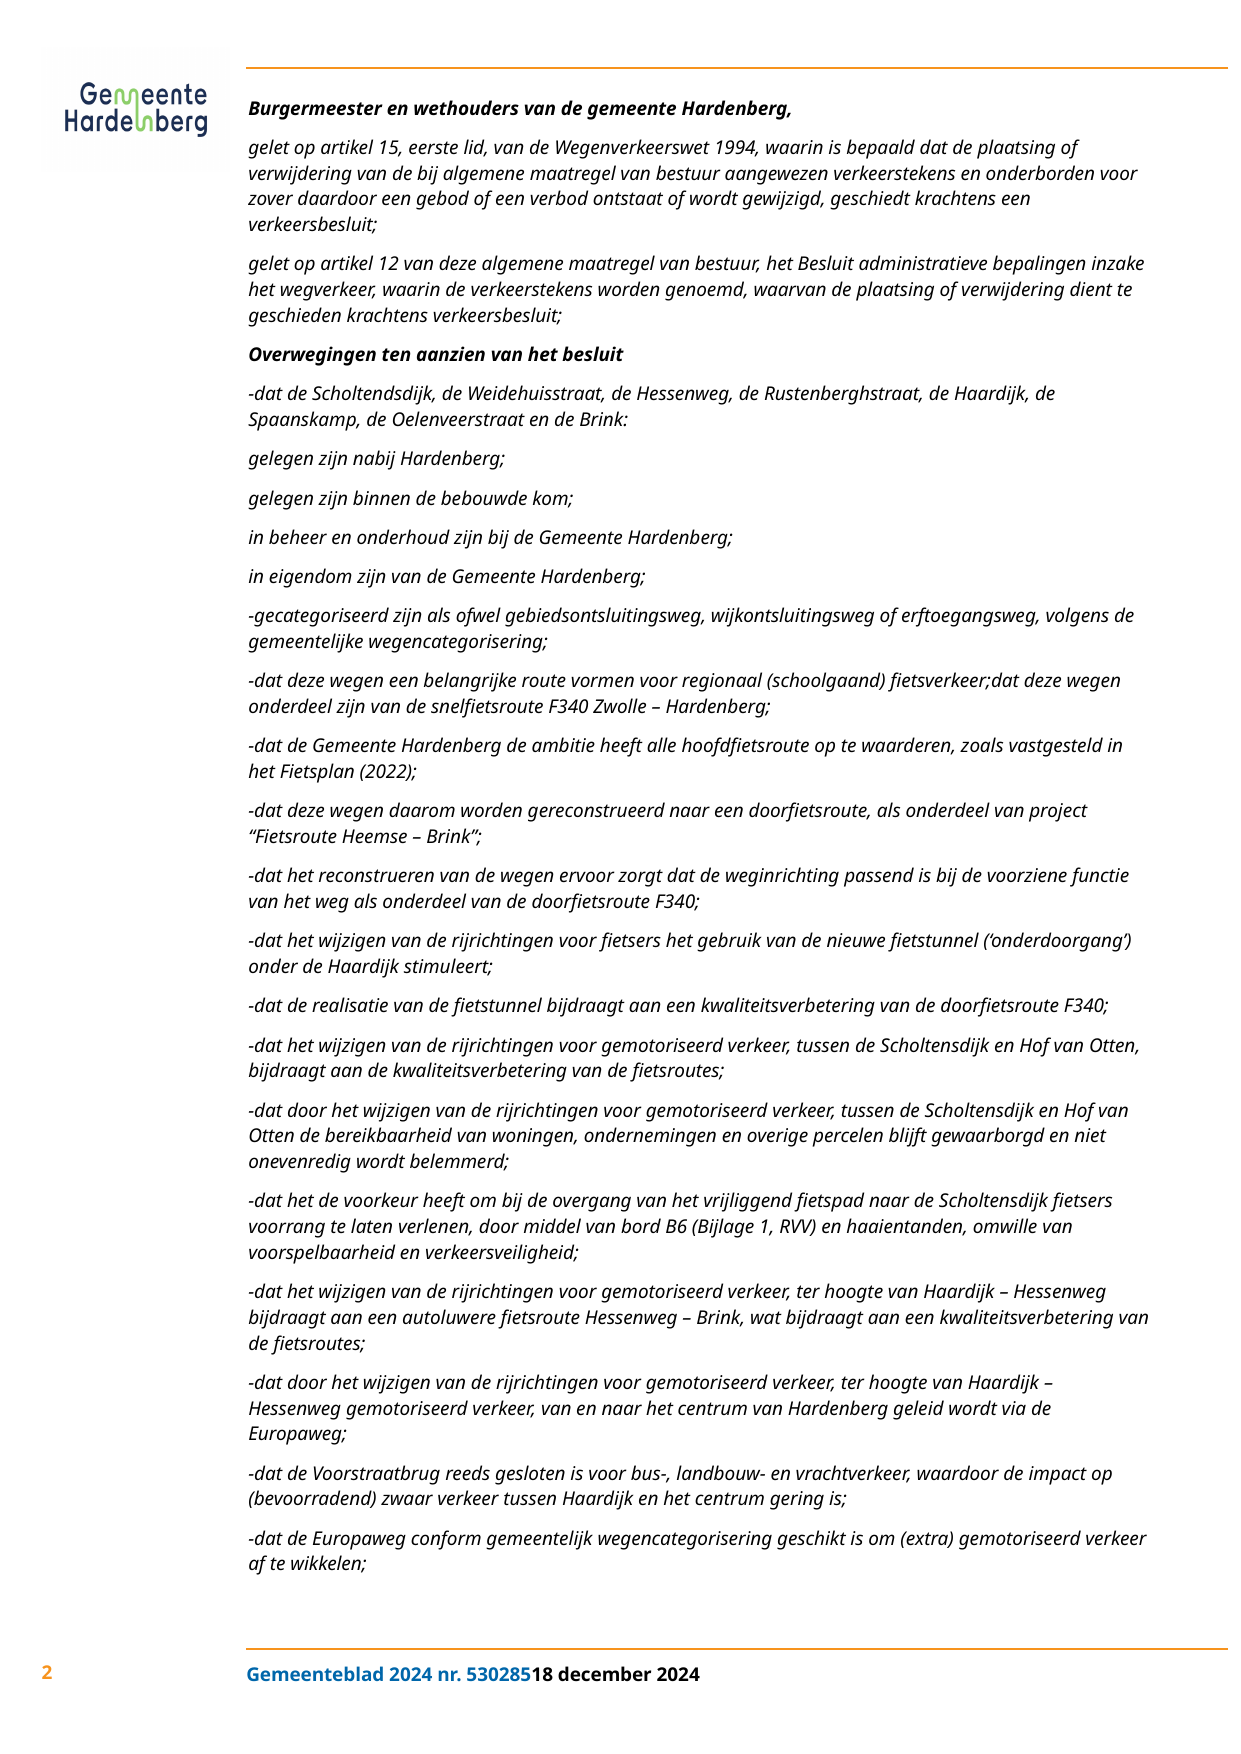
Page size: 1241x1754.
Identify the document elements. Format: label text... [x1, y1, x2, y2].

text -dat het reconstrueren van de wegen ervoor zorgt dat de weginrichting passend is bij de voorziene functie van het weg als onderdeel van de doorfietsroute F340; [248, 863, 1152, 914]
text -dat het wijzigen van de rijrichtingen voor fietsers het gebruik van de nieuwe fietstunnel (‘onderdoorgang’) onder de Haardijk stimuleert; [248, 928, 1152, 979]
text gelet op artikel 12 van deze algemene maatregel van bestuur, het Besluit administratieve bepalingen inzake het wegverkeer, waarin de verkeerstekens worden genoemd, waarvan de plaatsing of verwijdering dient te geschieden krachtens verkeersbesluit; [248, 251, 1152, 328]
text Burgermeester en wethouders van de gemeente Hardenberg, [248, 95, 1152, 121]
text -gecategoriseerd zijn als ofwel gebiedsontsluitingsweg, wijkontsluitingsweg of erftoegangsweg, volgens de gemeentelijke wegencategorisering; [248, 603, 1152, 654]
text -dat deze wegen daarom worden gereconstrueerd naar een doorfietsroute, als onderdeel van project “Fietsroute Heemse – Brink”; [248, 798, 1152, 849]
text -dat de Scholtendsdijk, de Weidehuisstraat, de Hessenweg, de Rustenberghstraat, de Haardijk, de Spaanskamp, de Oelenveerstraat en de Brink: [248, 381, 1152, 432]
text -dat het de voorkeur heeft om bij de overgang van het vrijliggend fietspad naar de Scholtensdijk fietsers voorrang te laten verlenen, door middel van bord B6 (Bijlage 1, RVV) en haaientanden, omwille van voorspelbaarheid en verkeersveiligheid; [248, 1188, 1152, 1265]
text -dat de Gemeente Hardenberg de ambitie heeft alle hoofdfietsroute op te waarderen, zoals vastgesteld in het Fietsplan (2022); [248, 733, 1152, 784]
text gelegen zijn binnen de bebouwde kom; [248, 485, 1152, 511]
text -dat de Voorstraatbrug reeds gesloten is voor bus-, landbouw- en vrachtverkeer, waardoor de impact op (bevoorradend) zwaar verkeer tussen Haardijk en het centrum gering is; [248, 1460, 1152, 1511]
text -dat door het wijzigen van de rijrichtingen voor gemotoriseerd verkeer, tussen de Scholtensdijk en Hof van Otten de bereikbaarheid van woningen, ondernemingen en overige percelen blijft gewaarborgd en niet onevenredig wordt belemmerd; [248, 1097, 1152, 1174]
text -dat door het wijzigen van de rijrichtingen voor gemotoriseerd verkeer, ter hoogte van Haardijk – Hessenweg gemotoriseerd verkeer, van en naar het centrum van Hardenberg geleid wordt via de Europaweg; [248, 1369, 1152, 1446]
text gelegen zijn nabij Hardenberg; [248, 446, 1152, 471]
text -dat het wijzigen van de rijrichtingen voor gemotoriseerd verkeer, ter hoogte van Haardijk – Hessenweg bijdraagt aan een autoluwere fietsroute Hessenweg – Brink, wat bijdraagt aan een kwaliteitsverbetering van de fietsroutes; [248, 1278, 1152, 1356]
text in beheer en onderhoud zijn bij de Gemeente Hardenberg; [248, 524, 1152, 550]
text gelet op artikel 15, eerste lid, van de Wegenverkeerswet 1994, waarin is bepaald dat de plaatsing of verwijdering van de bij algemene maatregel van bestuur aangewezen verkeerstekens en onderborden voor zover daardoor een gebod of een verbod ontstaat of wordt gewijzigd, geschiedt krachtens een verkeersbesluit; [248, 134, 1152, 237]
text -dat het wijzigen van de rijrichtingen voor gemotoriseerd verkeer, tussen de Scholtensdijk en Hof van Otten, bijdraagt aan de kwaliteitsverbetering van de fietsroutes; [248, 1032, 1152, 1083]
text -dat de Europaweg conform gemeentelijk wegencategorisering geschikt is om (extra) gemotoriseerd verkeer af te wikkelen; [248, 1525, 1152, 1576]
text -dat de realisatie van de fietstunnel bijdraagt aan een kwaliteitsverbetering van de doorfietsroute F340; [248, 993, 1152, 1018]
text in eigendom zijn van de Gemeente Hardenberg; [248, 563, 1152, 589]
text -dat deze wegen een belangrijke route vormen voor regionaal (schoolgaand) fietsverkeer;dat deze wegen onderdeel zijn van de snelfietsroute F340 Zwolle – Hardenberg; [248, 668, 1152, 719]
text Overwegingen ten aanzien van het besluit [248, 341, 1152, 367]
picture [41, 47, 231, 172]
